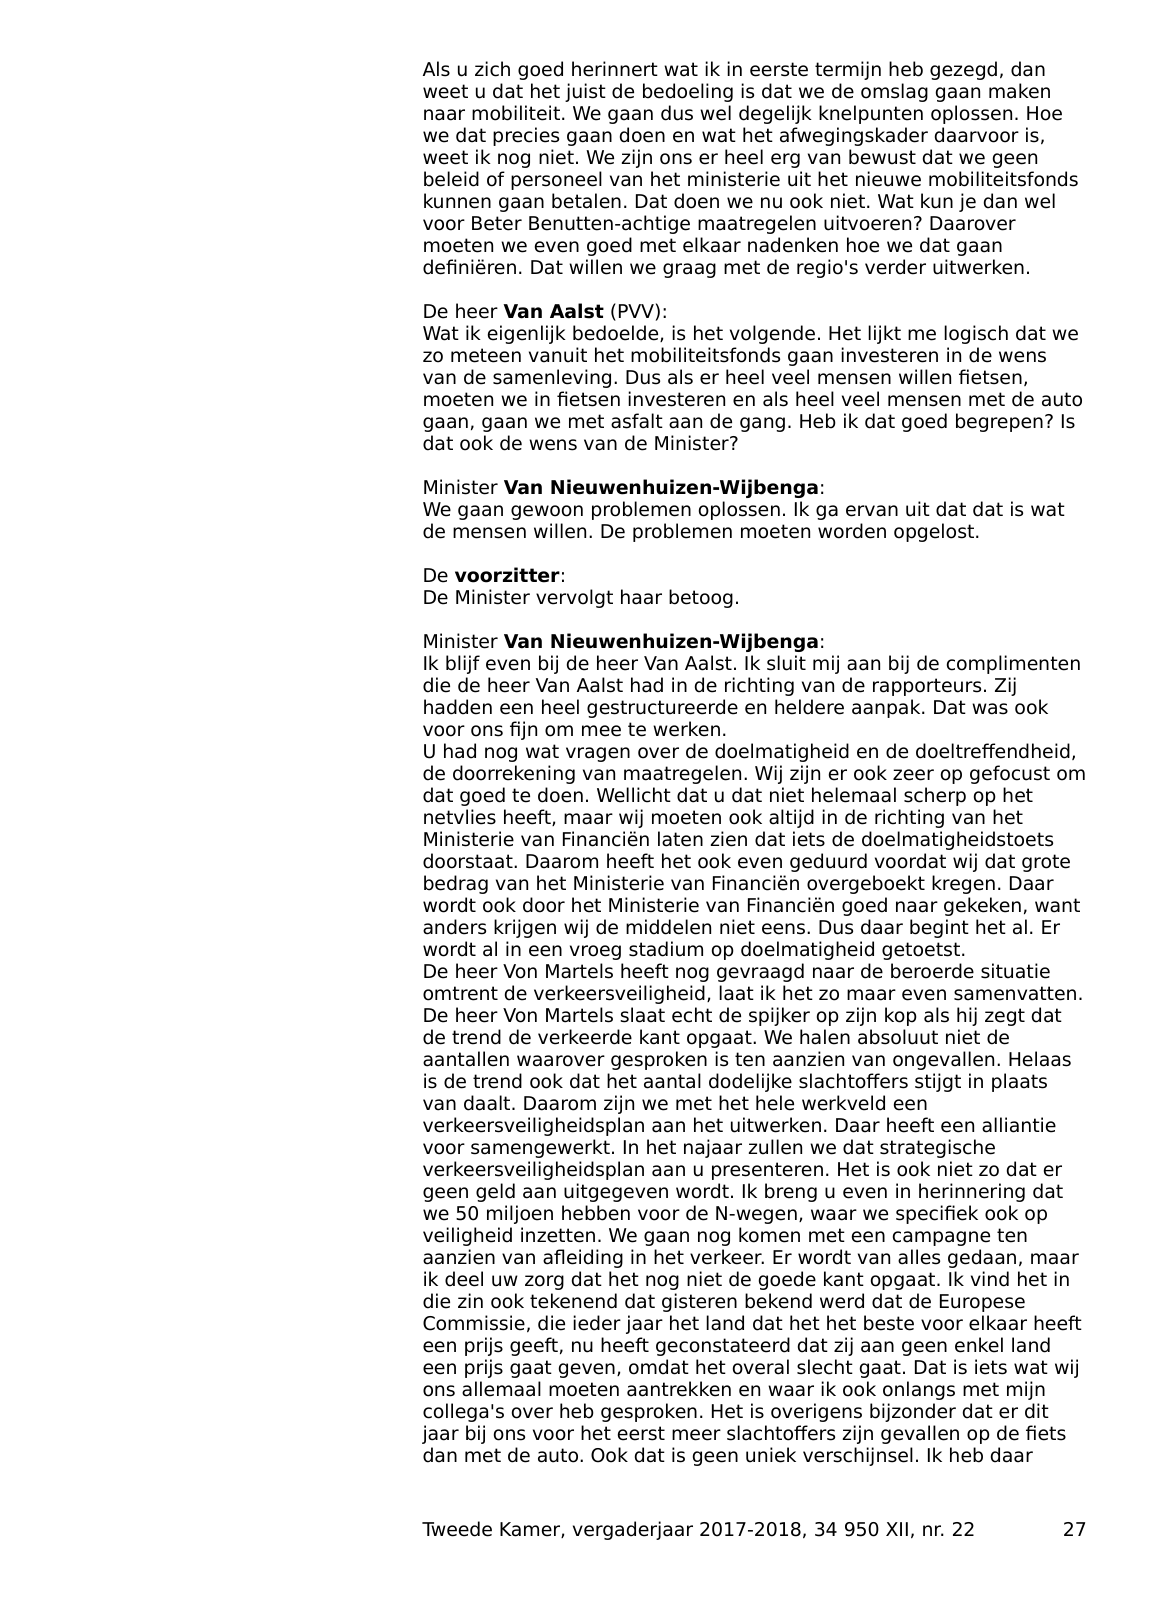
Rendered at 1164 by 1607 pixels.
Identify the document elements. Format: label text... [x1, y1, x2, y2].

text De Minister vervolgt haar betoog. [422, 587, 1087, 609]
text Als u zich goed herinnert wat ik in eerste termijn heb gezegd, dan weet u dat het juist de bedoeling is dat we de omslag gaan maken naar mobiliteit. We gaan dus wel degelijk knelpunten oplossen. Hoe we dat precies gaan doen en wat het afwegingskader daarvoor is, weet ik nog niet. We zijn ons er heel erg van bewust dat we geen beleid of personeel van het ministerie uit het nieuwe mobiliteitsfonds kunnen gaan betalen. Dat doen we nu ook niet. Wat kun je dan wel voor Beter Benutten-achtige maatregelen uitvoeren? Daarover moeten we even goed met elkaar nadenken hoe we dat gaan definiëren. Dat willen we graag met de regio's verder uitwerken. [422, 59, 1087, 279]
text Wat ik eigenlijk bedoelde, is het volgende. Het lijkt me logisch dat we zo meteen vanuit het mobiliteitsfonds gaan investeren in de wens van de samenleving. Dus als er heel veel mensen willen fietsen, moeten we in fietsen investeren en als heel veel mensen met de auto gaan, gaan we met asfalt aan de gang. Heb ik dat goed begrepen? Is dat ook de wens van de Minister? [422, 323, 1087, 455]
text Ik blijf even bij de heer Van Aalst. Ik sluit mij aan bij de complimenten die de heer Van Aalst had in de richting van de rapporteurs. Zij hadden een heel gestructureerde en heldere aanpak. Dat was ook voor ons fijn om mee te werken. [422, 653, 1087, 741]
text U had nog wat vragen over de doelmatigheid en de doeltreffendheid, de doorrekening van maatregelen. Wij zijn er ook zeer op gefocust om dat goed te doen. Wellicht dat u dat niet helemaal scherp op het netvlies heeft, maar wij moeten ook altijd in de richting van het Ministerie van Financiën laten zien dat iets de doelmatigheidstoets doorstaat. Daarom heeft het ook even geduurd voordat wij dat grote bedrag van het Ministerie van Financiën overgeboekt kregen. Daar wordt ook door het Ministerie van Financiën goed naar gekeken, want anders krijgen wij de middelen niet eens. Dus daar begint het al. Er wordt al in een vroeg stadium op doelmatigheid getoetst. [422, 741, 1087, 961]
text De heer Von Martels heeft nog gevraagd naar de beroerde situatie omtrent de verkeersveiligheid, laat ik het zo maar even samenvatten. De heer Von Martels slaat echt de spijker op zijn kop als hij zegt dat de trend de verkeerde kant opgaat. We halen absoluut niet de aantallen waarover gesproken is ten aanzien van ongevallen. Helaas is de trend ook dat het aantal dodelijke slachtoffers stijgt in plaats van daalt. Daarom zijn we met het hele werkveld een verkeersveiligheidsplan aan het uitwerken. Daar heeft een alliantie voor samengewerkt. In het najaar zullen we dat strategische verkeersveiligheidsplan aan u presenteren. Het is ook niet zo dat er geen geld aan uitgegeven wordt. Ik breng u even in herinnering dat we 50 miljoen hebben voor de N-wegen, waar we specifiek ook op veiligheid inzetten. We gaan nog komen met een campagne ten aanzien van afleiding in het verkeer. Er wordt van alles gedaan, maar ik deel uw zorg dat het nog niet de goede kant opgaat. Ik vind het in die zin ook tekenend dat gisteren bekend werd dat de Europese Commissie, die ieder jaar het land dat het het beste voor elkaar heeft een prijs geeft, nu heeft geconstateerd dat zij aan geen enkel land een prijs gaat geven, omdat het overal slecht gaat. Dat is iets wat wij ons allemaal moeten aantrekken en waar ik ook onlangs met mijn collega's over heb gesproken. Het is overigens bijzonder dat er dit jaar bij ons voor het eerst meer slachtoffers zijn gevallen op de fiets dan met de auto. Ook dat is geen uniek verschijnsel. Ik heb daar [422, 961, 1087, 1467]
text We gaan gewoon problemen oplossen. Ik ga ervan uit dat dat is wat de mensen willen. De problemen moeten worden opgelost. [422, 499, 1087, 543]
text De heer Van Aalst (PVV): [422, 301, 1087, 323]
text Minister Van Nieuwenhuizen-Wijbenga: [422, 477, 1087, 499]
text De voorzitter: [422, 565, 1087, 587]
text Minister Van Nieuwenhuizen-Wijbenga: [422, 631, 1087, 653]
